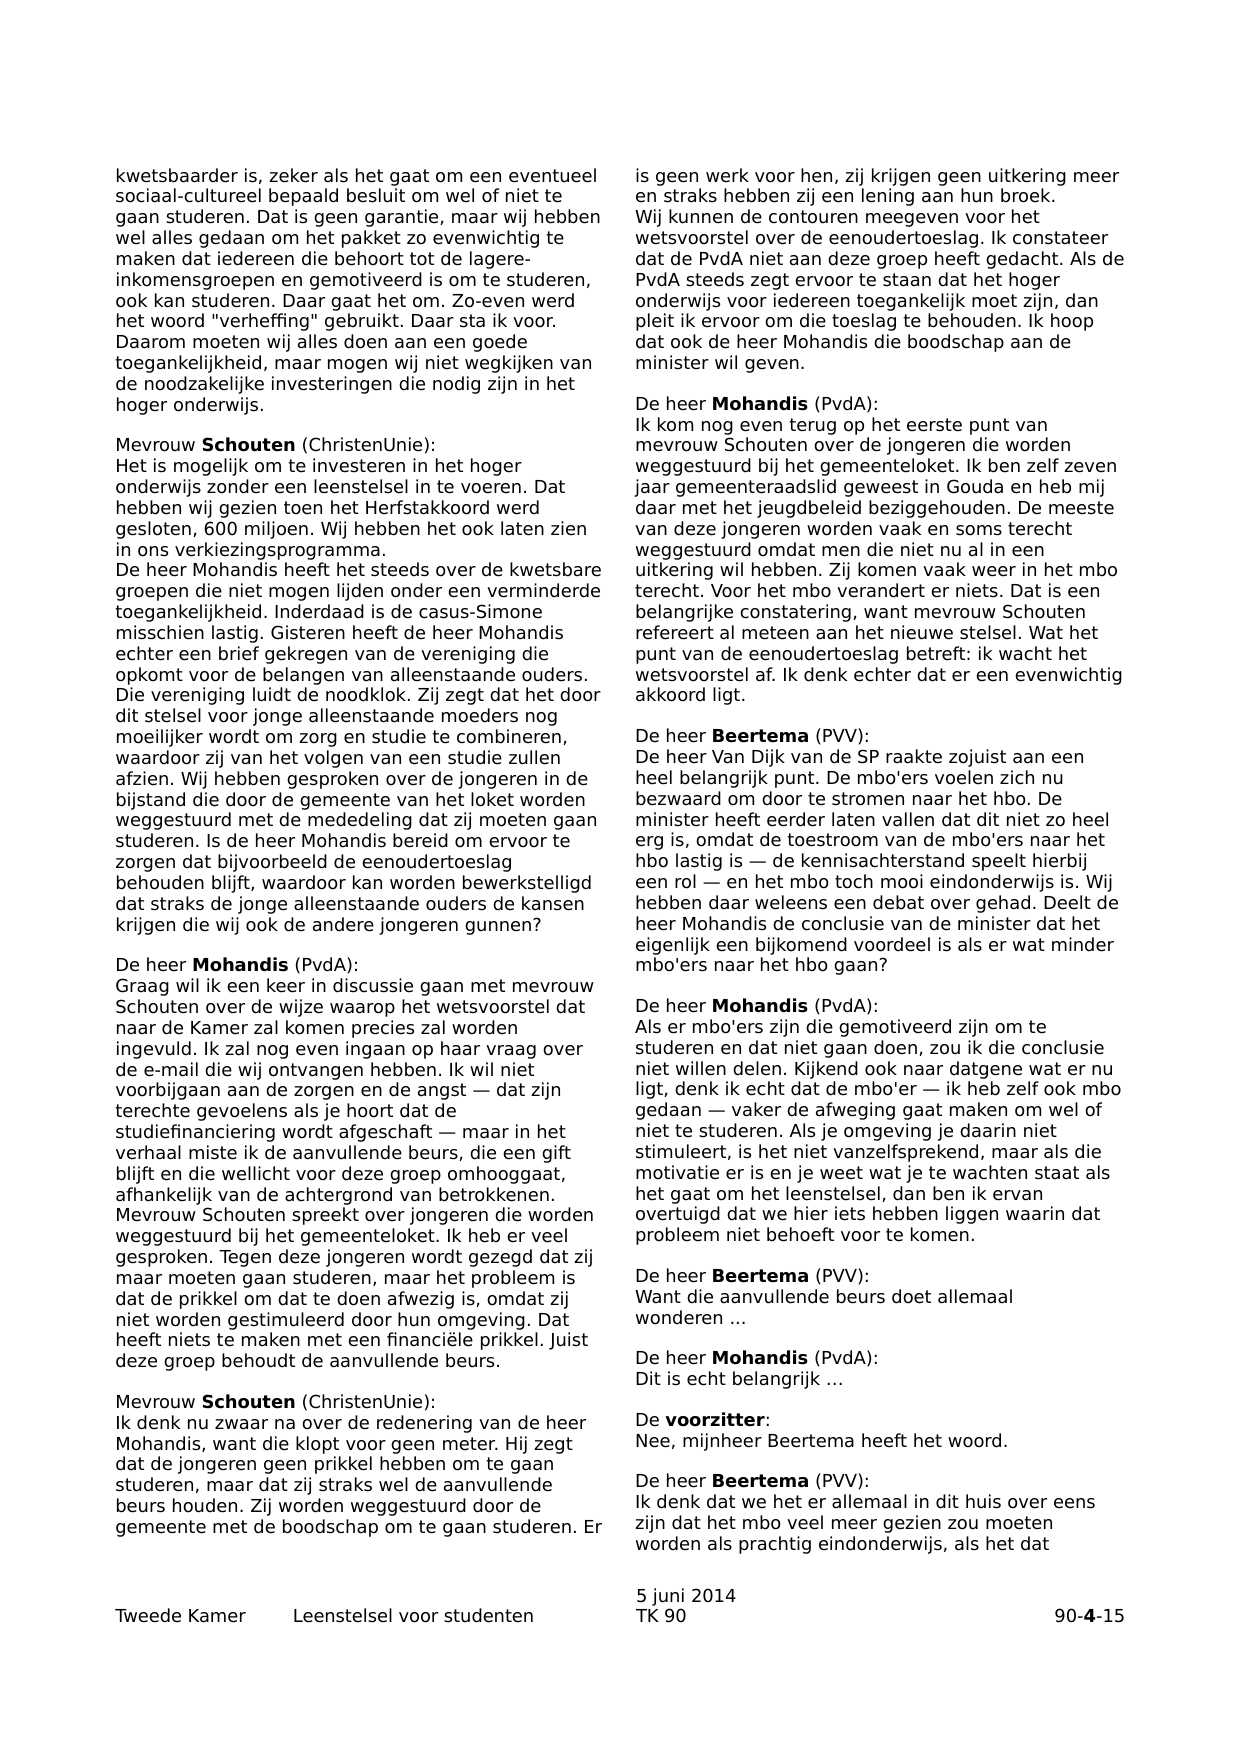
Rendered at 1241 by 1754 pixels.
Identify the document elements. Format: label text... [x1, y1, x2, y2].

text Als er mbo'ers zijn die gemotiveerd zijn om te studeren en dat niet gaan doen, zou ik die conclusie niet willen delen. Kijkend ook naar datgene wat er nu ligt, denk ik echt dat de mbo'er — ik heb zelf ook mbo gedaan — vaker de afweging gaat maken om wel of niet te studeren. Als je omgeving je daarin niet stimuleert, is het niet vanzelfsprekend, maar als die motivatie er is en je weet wat je te wachten staat als het gaat om het leenstelsel, dan ben ik ervan overtuigd dat we hier iets hebben liggen waarin dat probleem niet behoeft voor te komen. [635, 1017, 1125, 1246]
text De heer Mohandis (PvdA): [635, 394, 1125, 414]
text Ik kom nog even terug op het eerste punt van mevrouw Schouten over de jongeren die worden weggestuurd bij het gemeenteloket. Ik ben zelf zeven jaar gemeenteraadslid geweest in Gouda en heb mij daar met het jeugdbeleid beziggehouden. De meeste van deze jongeren worden vaak en soms terecht weggestuurd omdat men die niet nu al in een uitkering wil hebben. Zij komen vaak weer in het mbo terecht. Voor het mbo verandert er niets. Dat is een belangrijke constatering, want mevrouw Schouten refereert al meteen aan het nieuwe stelsel. Wat het punt van de eenoudertoeslag betreft: ik wacht het wetsvoorstel af. Ik denk echter dat er een evenwichtig akkoord ligt. [635, 414, 1125, 706]
text Want die aanvullende beurs doet allemaal wonderen ... [635, 1287, 1125, 1328]
text De heer Van Dijk van de SP raakte zojuist aan een heel belangrijk punt. De mbo'ers voelen zich nu bezwaard om door te stromen naar het hbo. De minister heeft eerder laten vallen dat dit niet zo heel erg is, omdat de toestroom van de mbo'ers naar het hbo lastig is — de kennisachterstand speelt hierbij een rol — en het mbo toch mooi eindonderwijs is. Wij hebben daar weleens een debat over gehad. Deelt de heer Mohandis de conclusie van de minister dat het eigenlijk een bijkomend voordeel is als er wat minder mbo'ers naar het hbo gaan? [635, 747, 1125, 976]
text De heer Mohandis (PvdA): [635, 1348, 1125, 1369]
text Wij kunnen de contouren meegeven voor het wetsvoorstel over de eenoudertoeslag. Ik constateer dat de PvdA niet aan deze groep heeft gedacht. Als de PvdA steeds zegt ervoor te staan dat het hoger onderwijs voor iedereen toegankelijk moet zijn, dan pleit ik ervoor om die toeslag te behouden. Ik hoop dat ook de heer Mohandis die boodschap aan de minister wil geven. [635, 207, 1125, 374]
text Mevrouw Schouten (ChristenUnie): [115, 1392, 605, 1412]
text Ik denk nu zwaar na over de redenering van de heer Mohandis, want die klopt voor geen meter. Hij zegt dat de jongeren geen prikkel hebben om te gaan studeren, maar dat zij straks wel de aanvullende beurs houden. Zij worden weggestuurd door de gemeente met de boodschap om te gaan studeren. Er [115, 1412, 605, 1537]
text De voorzitter: [635, 1410, 1125, 1431]
text De heer Beertema (PVV): [635, 1471, 1125, 1492]
text De heer Beertema (PVV): [635, 1266, 1125, 1287]
text De heer Mohandis (PvdA): [115, 955, 605, 976]
text De heer Beertema (PVV): [635, 726, 1125, 747]
text is geen werk voor hen, zij krijgen geen uitkering meer en straks hebben zij een lening aan hun broek. [635, 165, 1125, 207]
text De heer Mohandis heeft het steeds over de kwetsbare groepen die niet mogen lijden onder een verminderde toegankelijkheid. Inderdaad is de casus-Simone misschien lastig. Gisteren heeft de heer Mohandis echter een brief gekregen van de vereniging die opkomt voor de belangen van alleenstaande ouders. Die vereniging luidt de noodklok. Zij zegt dat het door dit stelsel voor jonge alleenstaande moeders nog moeilijker wordt om zorg en studie te combineren, waardoor zij van het volgen van een studie zullen afzien. Wij hebben gesproken over de jongeren in de bijstand die door de gemeente van het loket worden weggestuurd met de mededeling dat zij moeten gaan studeren. Is de heer Mohandis bereid om ervoor te zorgen dat bijvoorbeeld de eenoudertoeslag behouden blijft, waardoor kan worden bewerkstelligd dat straks de jonge alleenstaande ouders de kansen krijgen die wij ook de andere jongeren gunnen? [115, 560, 605, 935]
text Dit is echt belangrijk … [635, 1369, 1125, 1390]
text kwetsbaarder is, zeker als het gaat om een eventueel sociaal-cultureel bepaald besluit om wel of niet te gaan studeren. Dat is geen garantie, maar wij hebben wel alles gedaan om het pakket zo evenwichtig te maken dat iedereen die behoort tot de lagere-inkomensgroepen en gemotiveerd is om te studeren, ook kan studeren. Daar gaat het om. Zo-even werd het woord "verheffing" gebruikt. Daar sta ik voor. Daarom moeten wij alles doen aan een goede toegankelijkheid, maar mogen wij niet wegkijken van de noodzakelijke investeringen die nodig zijn in het hoger onderwijs. [115, 165, 605, 415]
text Het is mogelijk om te investeren in het hoger onderwijs zonder een leenstelsel in te voeren. Dat hebben wij gezien toen het Herfstakkoord werd gesloten, 600 miljoen. Wij hebben het ook laten zien in ons verkiezingsprogramma. [115, 456, 605, 560]
text Mevrouw Schouten (ChristenUnie): [115, 435, 605, 456]
text Graag wil ik een keer in discussie gaan met mevrouw Schouten over de wijze waarop het wetsvoorstel dat naar de Kamer zal komen precies zal worden ingevuld. Ik zal nog even ingaan op haar vraag over de e-mail die wij ontvangen hebben. Ik wil niet voorbijgaan aan de zorgen en de angst — dat zijn terechte gevoelens als je hoort dat de studiefinanciering wordt afgeschaft — maar in het verhaal miste ik de aanvullende beurs, die een gift blijft en die wellicht voor deze groep omhooggaat, afhankelijk van de achtergrond van betrokkenen. Mevrouw Schouten spreekt over jongeren die worden weggestuurd bij het gemeenteloket. Ik heb er veel gesproken. Tegen deze jongeren wordt gezegd dat zij maar moeten gaan studeren, maar het probleem is dat de prikkel om dat te doen afwezig is, omdat zij niet worden gestimuleerd door hun omgeving. Dat heeft niets te maken met een financiële prikkel. Juist deze groep behoudt de aanvullende beurs. [115, 976, 605, 1372]
text De heer Mohandis (PvdA): [635, 996, 1125, 1017]
text Ik denk dat we het er allemaal in dit huis over eens zijn dat het mbo veel meer gezien zou moeten worden als prachtig eindonderwijs, als het dat [635, 1492, 1125, 1554]
text Nee, mijnheer Beertema heeft het woord. [635, 1431, 1125, 1451]
